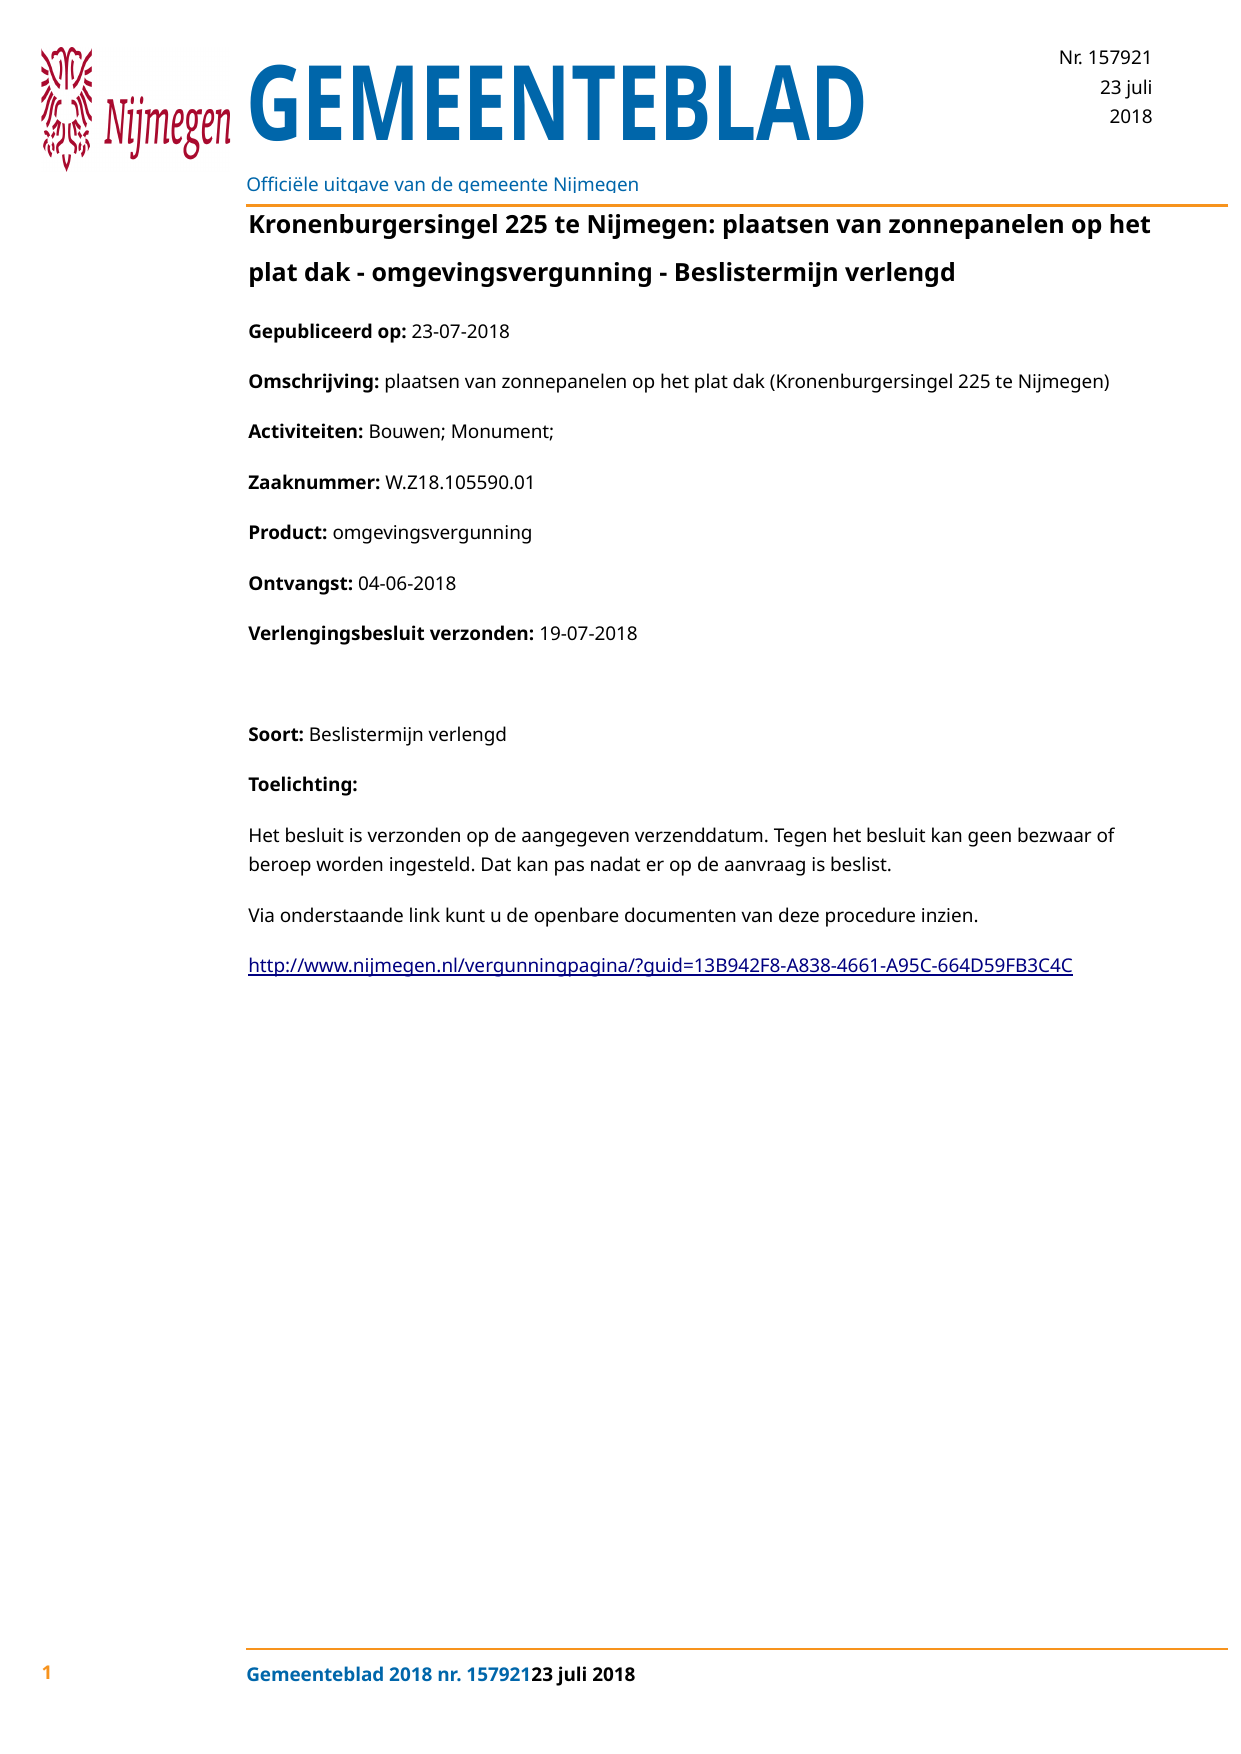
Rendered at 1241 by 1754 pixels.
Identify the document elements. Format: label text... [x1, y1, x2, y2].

text Via onderstaande link kunt u de openbare documenten van deze procedure inzien. [248, 902, 1152, 928]
text Soort: Beslistermijn verlengd [248, 721, 1152, 747]
picture [41, 47, 231, 172]
text Toelichting: [248, 772, 1152, 797]
text Activiteiten: Bouwen; Monument; [248, 419, 1152, 444]
text Ontvangst: 04-06-2018 [248, 570, 1152, 596]
text Het besluit is verzonden op de aangegeven verzenddatum. Tegen het besluit kan geen bezwaar of beroep worden ingesteld. Dat kan pas nadat er op de aanvraag is beslist. [248, 822, 1152, 877]
text Zaaknummer: W.Z18.105590.01 [248, 469, 1152, 495]
text Omschrijving: plaatsen van zonnepanelen op het plat dak (Kronenburgersingel 225 te Nijmegen) [248, 368, 1152, 394]
text http://www.nijmegen.nl/vergunningpagina/?guid=13B942F8-A838-4661-A95C-664D59FB3C4C [248, 952, 1152, 978]
text Kronenburgersingel 225 te Nijmegen: plaatsen van zonnepanelen op het plat dak - omgevingsvergunning - Beslistermijn verlengd [248, 207, 1152, 288]
text Gepubliceerd op: 23-07-2018 [248, 318, 1152, 344]
text Verlengingsbesluit verzonden: 19-07-2018 [248, 620, 1152, 646]
text Product: omgevingsvergunning [248, 519, 1152, 545]
